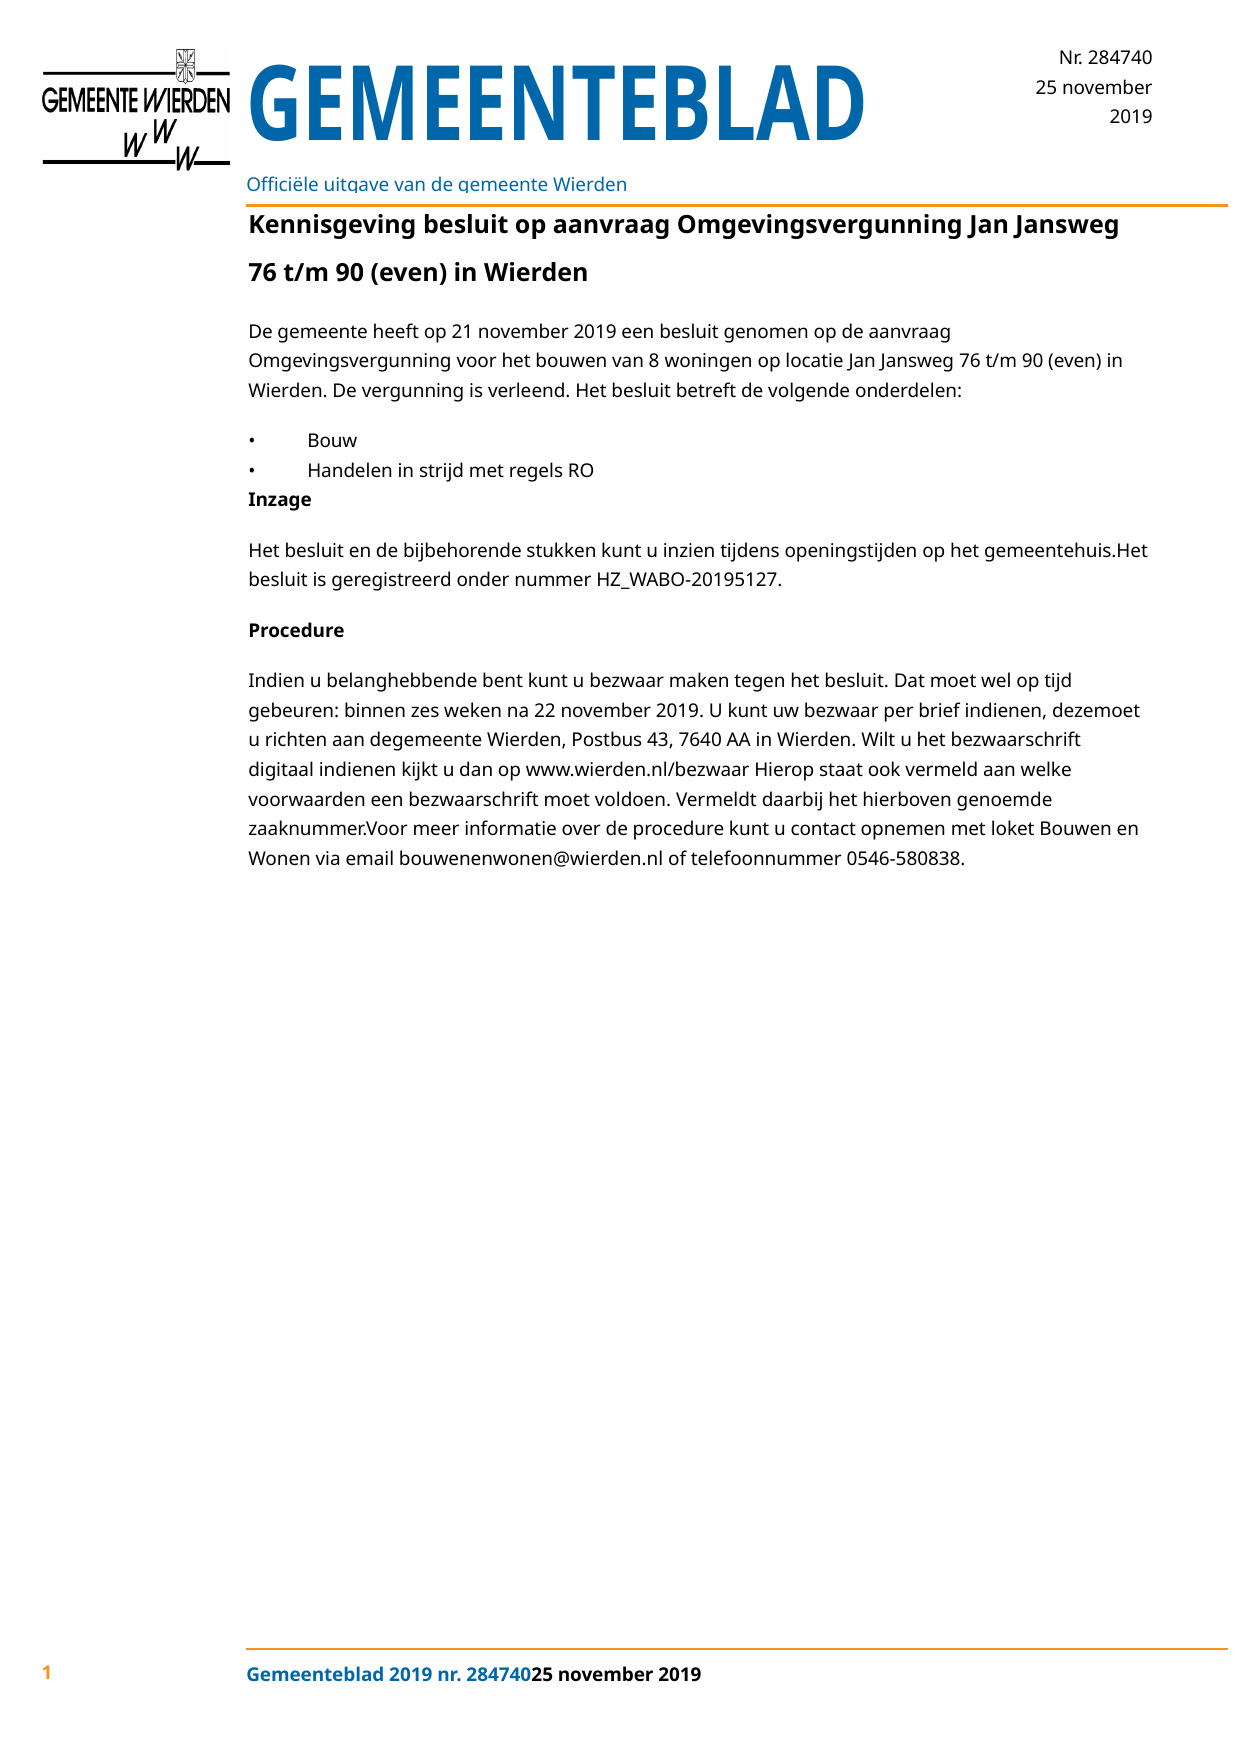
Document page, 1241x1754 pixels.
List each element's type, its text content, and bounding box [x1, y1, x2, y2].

picture [41, 47, 231, 172]
text Het besluit en de bijbehorende stukken kunt u inzien tijdens openingstijden op het gemeentehuis.Het besluit is geregistreerd onder nummer HZ_WABO-20195127. [248, 537, 1152, 592]
text Indien u belanghebbende bent kunt u bezwaar maken tegen het besluit. Dat moet wel op tijd gebeuren: binnen zes weken na 22 november 2019. U kunt uw bezwaar per brief indienen, dezemoet u richten aan degemeente Wierden, Postbus 43, 7640 AA in Wierden. Wilt u het bezwaarschrift digitaal indienen kijkt u dan op www.wierden.nl/bezwaar Hierop staat ook vermeld aan welke voorwaarden een bezwaarschrift moet voldoen. Vermeldt daarbij het hierboven genoemde zaaknummer.Voor meer informatie over de procedure kunt u contact opnemen met loket Bouwen en Wonen via email bouwenenwonen@wierden.nl of telefoonnummer 0546-580838. [248, 667, 1152, 871]
text Procedure [248, 617, 1152, 643]
text Kennisgeving besluit op aanvraag Omgevingsvergunning Jan Jansweg 76 t/m 90 (even) in Wierden [248, 207, 1152, 288]
list Handelen in strijd met regels RO [248, 457, 1152, 483]
text Inzage [248, 487, 1152, 512]
text De gemeente heeft op 21 november 2019 een besluit genomen op de aanvraag Omgevingsvergunning voor het bouwen van 8 woningen op locatie Jan Jansweg 76 t/m 90 (even) in Wierden. De vergunning is verleend. Het besluit betreft de volgende onderdelen: [248, 318, 1152, 403]
list Bouw [248, 427, 1152, 453]
